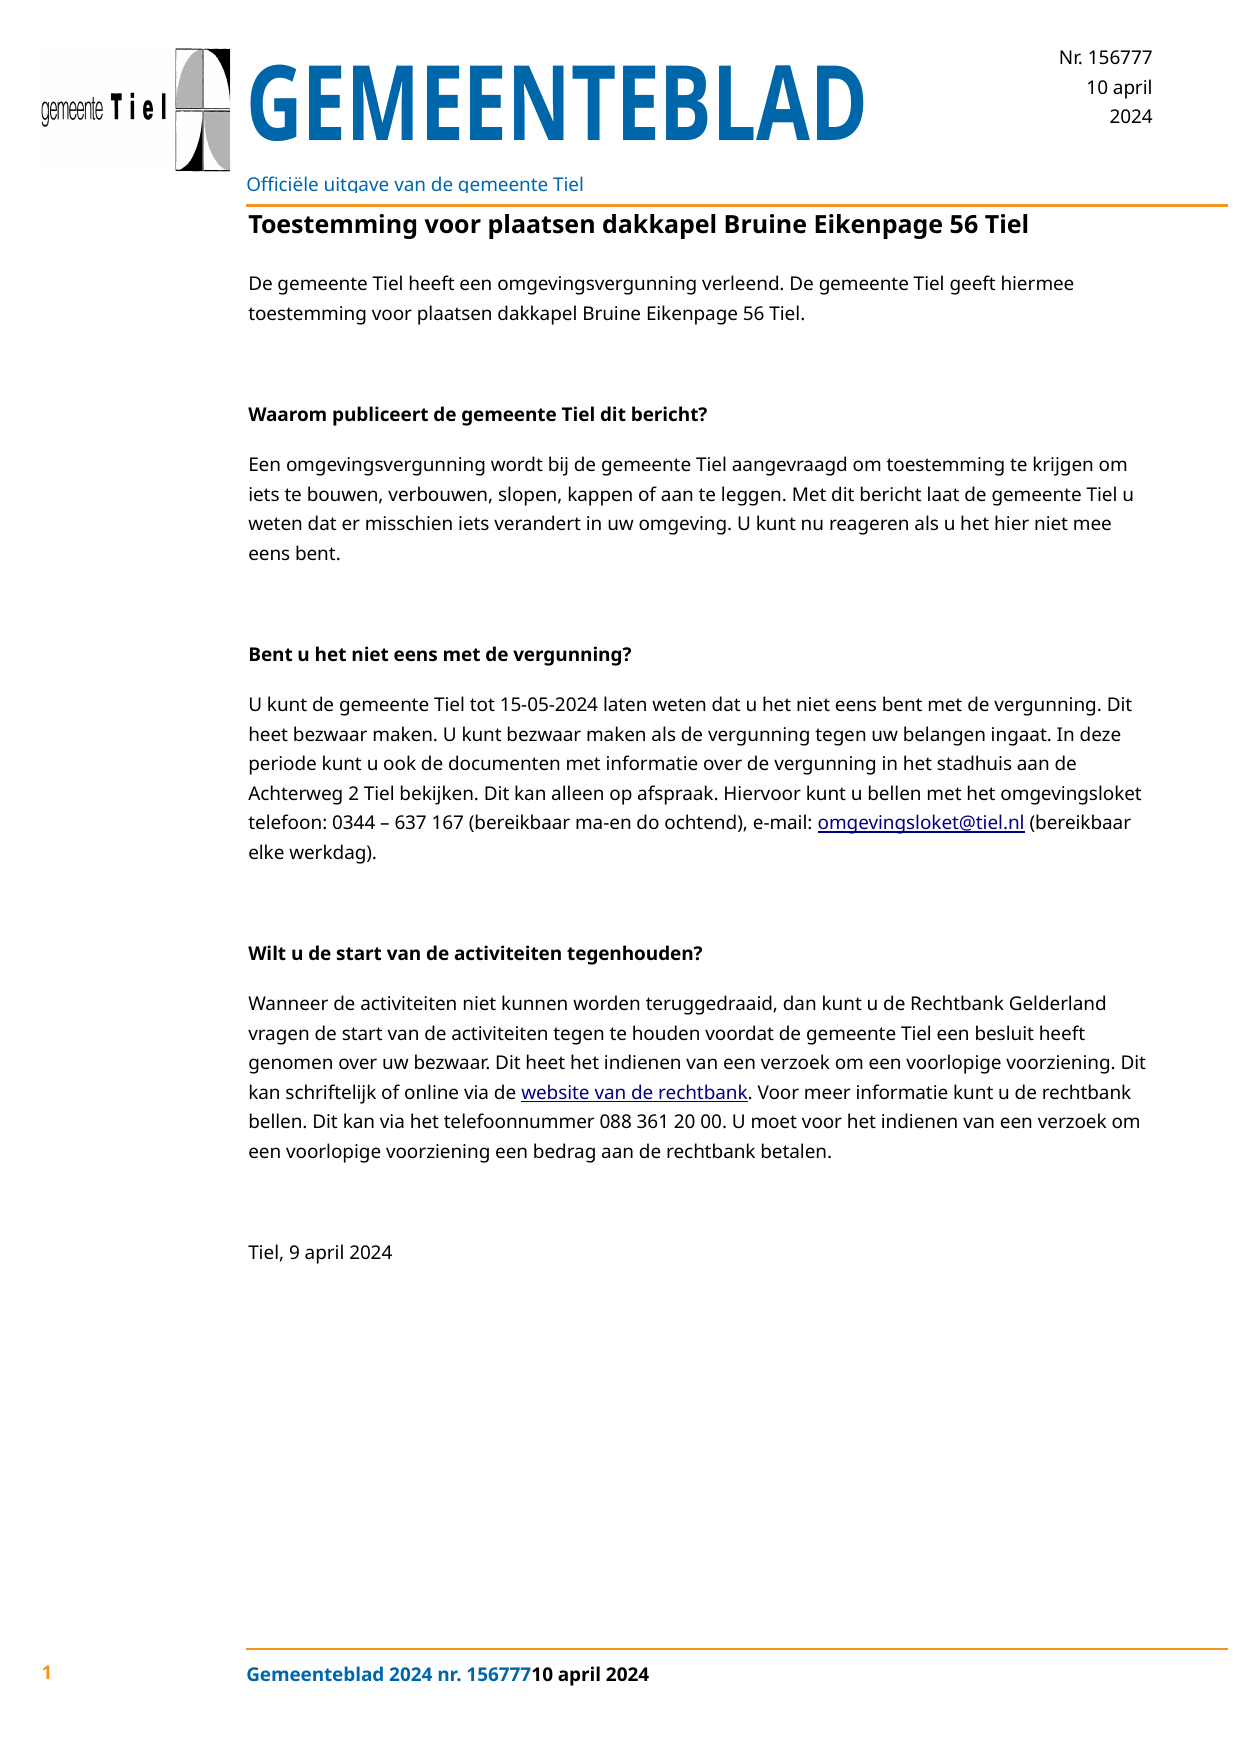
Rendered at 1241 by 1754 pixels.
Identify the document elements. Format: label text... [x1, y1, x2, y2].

text Wanneer de activiteiten niet kunnen worden teruggedraaid, dan kunt u de Rechtbank Gelderland vragen de start van de activiteiten tegen te houden voordat de gemeente Tiel een besluit heeft genomen over uw bezwaar. Dit heet het indienen van een verzoek om een voorlopige voorziening. Dit kan schriftelijk of online via de website van de rechtbank. Voor meer informatie kunt u de rechtbank bellen. Dit kan via het telefoonnummer 088 361 20 00. U moet voor het indienen van een verzoek om een voorlopige voorziening een bedrag aan de rechtbank betalen. [248, 990, 1152, 1164]
text Toestemming voor plaatsen dakkapel Bruine Eikenpage 56 Tiel [248, 207, 1152, 241]
text Tiel, 9 april 2024 [248, 1239, 1152, 1265]
text Bent u het niet eens met de vergunning? [248, 641, 1152, 666]
text Waarom publiceert de gemeente Tiel dit bericht? [248, 401, 1152, 426]
text Wilt u de start van de activiteiten tegenhouden? [248, 940, 1152, 966]
text U kunt de gemeente Tiel tot 15-05-2024 laten weten dat u het niet eens bent met de vergunning. Dit heet bezwaar maken. U kunt bezwaar maken als de vergunning tegen uw belangen ingaat. In deze periode kunt u ook de documenten met informatie over de vergunning in het stadhuis aan de Achterweg 2 Tiel bekijken. Dit kan alleen op afspraak. Hiervoor kunt u bellen met het omgevingsloket telefoon: 0344 – 637 167 (bereikbaar ma-en do ochtend), e-mail: omgevingsloket@tiel.nl (bereikbaar elke werkdag). [248, 691, 1152, 865]
text Een omgevingsvergunning wordt bij de gemeente Tiel aangevraagd om toestemming te krijgen om iets te bouwen, verbouwen, slopen, kappen of aan te leggen. Met dit bericht laat de gemeente Tiel u weten dat er misschien iets verandert in uw omgeving. U kunt nu reageren als u het hier niet mee eens bent. [248, 451, 1152, 566]
text De gemeente Tiel heeft een omgevingsvergunning verleend. De gemeente Tiel geeft hiermee toestemming voor plaatsen dakkapel Bruine Eikenpage 56 Tiel. [248, 270, 1152, 326]
picture [41, 47, 231, 172]
